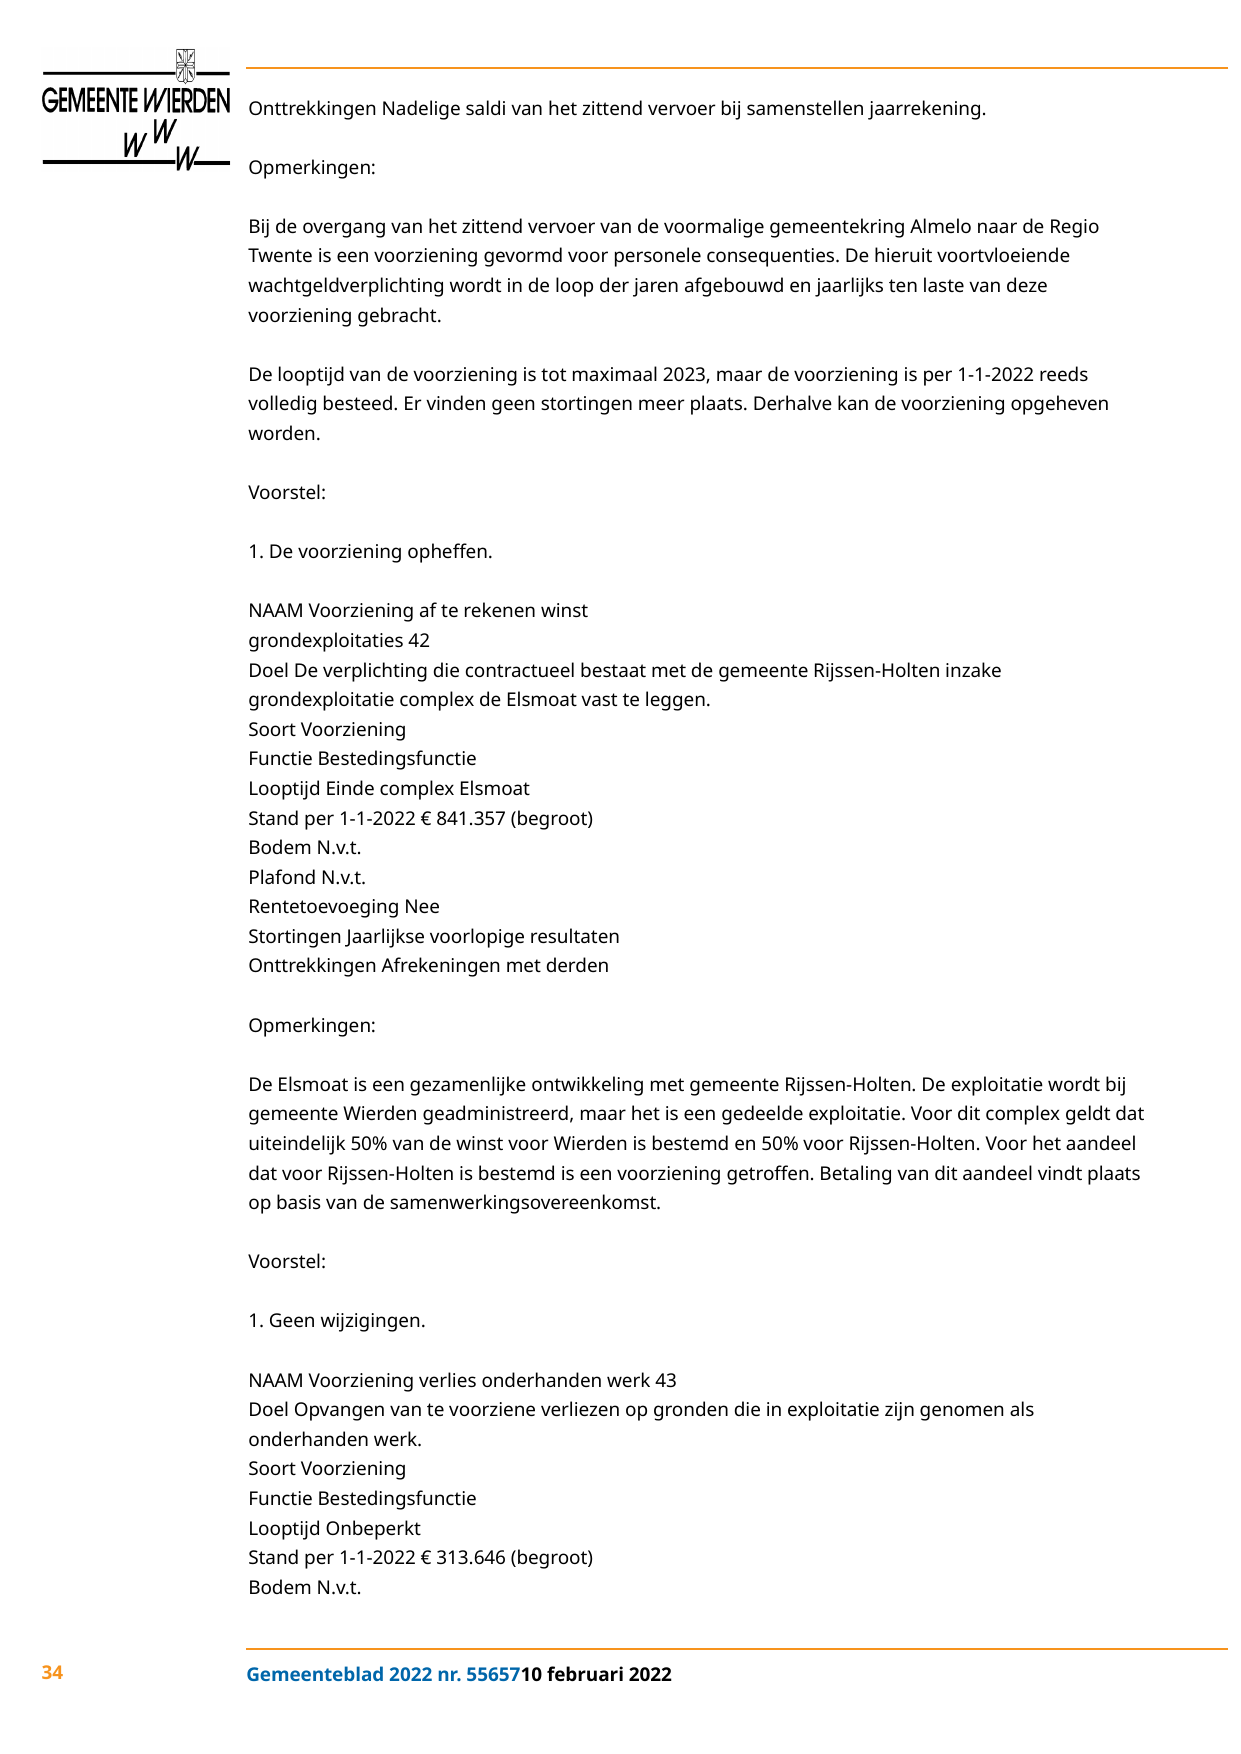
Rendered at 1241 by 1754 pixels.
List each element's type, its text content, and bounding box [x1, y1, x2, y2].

text Stand per 1-1-2022 € 841.357 (begroot) [248, 805, 1152, 831]
text Functie Bestedingsfunctie [248, 1485, 1152, 1511]
text Bij de overgang van het zittend vervoer van de voormalige gemeentekring Almelo naar de Regio Twente is een voorziening gevormd voor personele consequenties. De hieruit voortvloeiende wachtgeldverplichting wordt in de loop der jaren afgebouwd en jaarlijks ten laste van deze voorziening gebracht. [248, 213, 1152, 328]
text Bodem N.v.t. [248, 1574, 1152, 1600]
text Stortingen Jaarlijkse voorlopige resultaten [248, 923, 1152, 949]
text 1. De voorziening opheffen. [248, 538, 1152, 564]
text Looptijd Einde complex Elsmoat [248, 775, 1152, 801]
text Looptijd Onbeperkt [248, 1515, 1152, 1541]
text Voorstel: [248, 479, 1152, 505]
text Voorstel: [248, 1248, 1152, 1274]
text Doel Opvangen van te voorziene verliezen op gronden die in exploitatie zijn genomen als onderhanden werk. [248, 1396, 1152, 1452]
text Opmerkingen: [248, 1012, 1152, 1038]
text Opmerkingen: [248, 154, 1152, 180]
text Stand per 1-1-2022 € 313.646 (begroot) [248, 1544, 1152, 1570]
text NAAM Voorziening af te rekenen winst [248, 598, 1152, 623]
text Rentetoevoeging Nee [248, 893, 1152, 919]
text Functie Bestedingsfunctie [248, 746, 1152, 771]
text Onttrekkingen Afrekeningen met derden [248, 953, 1152, 978]
text Doel De verplichting die contractueel bestaat met de gemeente Rijssen-Holten inzake grondexploitatie complex de Elsmoat vast te leggen. [248, 657, 1152, 712]
text 1. Geen wijzigingen. [248, 1308, 1152, 1333]
picture [41, 47, 231, 172]
text Soort Voorziening [248, 716, 1152, 742]
text Bodem N.v.t. [248, 834, 1152, 860]
text Soort Voorziening [248, 1456, 1152, 1481]
text De looptijd van de voorziening is tot maximaal 2023, maar de voorziening is per 1-1-2022 reeds volledig besteed. Er vinden geen stortingen meer plaats. Derhalve kan de voorziening opgeheven worden. [248, 361, 1152, 446]
text De Elsmoat is een gezamenlijke ontwikkeling met gemeente Rijssen-Holten. De exploitatie wordt bij gemeente Wierden geadministreerd, maar het is een gedeelde exploitatie. Voor dit complex geldt dat uiteindelijk 50% van de winst voor Wierden is bestemd en 50% voor Rijssen-Holten. Voor het aandeel dat voor Rijssen-Holten is bestemd is een voorziening getroffen. Betaling van dit aandeel vindt plaats op basis van de samenwerkingsovereenkomst. [248, 1071, 1152, 1215]
text Plafond N.v.t. [248, 864, 1152, 890]
text Onttrekkingen Nadelige saldi van het zittend vervoer bij samenstellen jaarrekening. [248, 95, 1152, 121]
text NAAM Voorziening verlies onderhanden werk 43 [248, 1367, 1152, 1393]
text grondexploitaties 42 [248, 627, 1152, 653]
